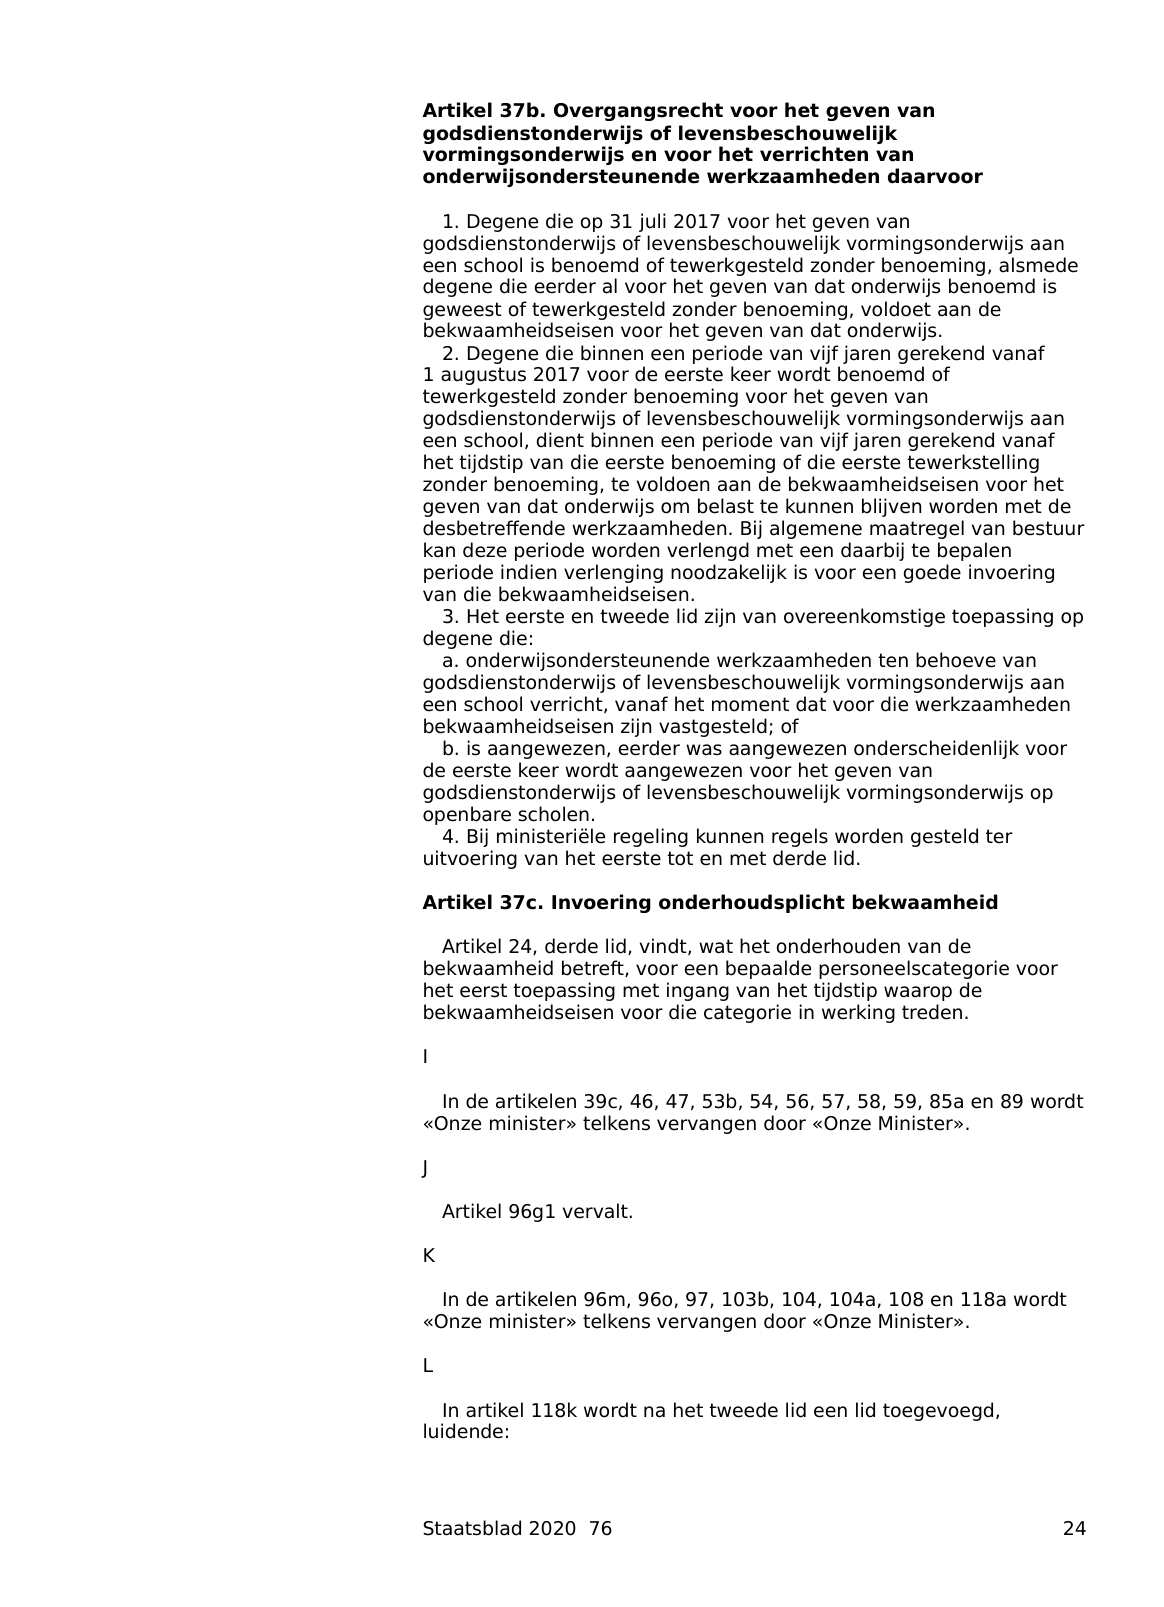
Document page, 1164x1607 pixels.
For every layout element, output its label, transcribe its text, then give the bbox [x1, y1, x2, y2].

text a. onderwijsondersteunende werkzaamheden ten behoeve van godsdienstonderwijs of levensbeschouwelijk vormingsonderwijs aan een school verricht, vanaf het moment dat voor die werkzaamheden bekwaamheidseisen zijn vastgesteld; of [422, 650, 1087, 738]
subtitle Artikel 37b. Overgangsrecht voor het geven van godsdienstonderwijs of levensbeschouwelijk vormingsonderwijs en voor het verrichten van onderwijsondersteunende werkzaamheden daarvoor [422, 100, 1087, 188]
text Artikel 24, derde lid, vindt, wat het onderhouden van de bekwaamheid betreft, voor een bepaalde personeelscategorie voor het eerst toepassing met ingang van het tijdstip waarop de bekwaamheidseisen voor die categorie in werking treden. [422, 936, 1087, 1024]
text 3. Het eerste en tweede lid zijn van overeenkomstige toepassing op degene die: [422, 606, 1087, 650]
text 2. Degene die binnen een periode van vijf jaren gerekend vanaf 1 augustus 2017 voor de eerste keer wordt benoemd of tewerkgesteld zonder benoeming voor het geven van godsdienstonderwijs of levensbeschouwelijk vormingsonderwijs aan een school, dient binnen een periode van vijf jaren gerekend vanaf het tijdstip van die eerste benoeming of die eerste tewerkstelling zonder benoeming, te voldoen aan de bekwaamheidseisen voor het geven van dat onderwijs om belast te kunnen blijven worden met de desbetreffende werkzaamheden. Bij algemene maatregel van bestuur kan deze periode worden verlengd met een daarbij te bepalen periode indien verlenging noodzakelijk is voor een goede invoering van die bekwaamheidseisen. [422, 342, 1087, 606]
text 1. Degene die op 31 juli 2017 voor het geven van godsdienstonderwijs of levensbeschouwelijk vormingsonderwijs aan een school is benoemd of tewerkgesteld zonder benoeming, alsmede degene die eerder al voor het geven van dat onderwijs benoemd is geweest of tewerkgesteld zonder benoeming, voldoet aan de bekwaamheidseisen voor het geven van dat onderwijs. [422, 211, 1087, 342]
text In de artikelen 96m, 96o, 97, 103b, 104, 104a, 108 en 118a wordt «Onze minister» telkens vervangen door «Onze Minister». [422, 1289, 1087, 1333]
text K [422, 1245, 1087, 1267]
text I [422, 1046, 1087, 1068]
text b. is aangewezen, eerder was aangewezen onderscheidenlijk voor de eerste keer wordt aangewezen voor het geven van godsdienstonderwijs of levensbeschouwelijk vormingsonderwijs op openbare scholen. [422, 738, 1087, 826]
subtitle Artikel 37c. Invoering onderhoudsplicht bekwaamheid [422, 892, 1087, 914]
text In de artikelen 39c, 46, 47, 53b, 54, 56, 57, 58, 59, 85a en 89 wordt «Onze minister» telkens vervangen door «Onze Minister». [422, 1091, 1087, 1134]
text L [422, 1355, 1087, 1377]
text In artikel 118k wordt na het tweede lid een lid toegevoegd, luidende: [422, 1399, 1087, 1443]
text Artikel 96g1 vervalt. [422, 1201, 1087, 1223]
text 4. Bij ministeriële regeling kunnen regels worden gesteld ter uitvoering van het eerste tot en met derde lid. [422, 826, 1087, 870]
text J [422, 1157, 1087, 1179]
